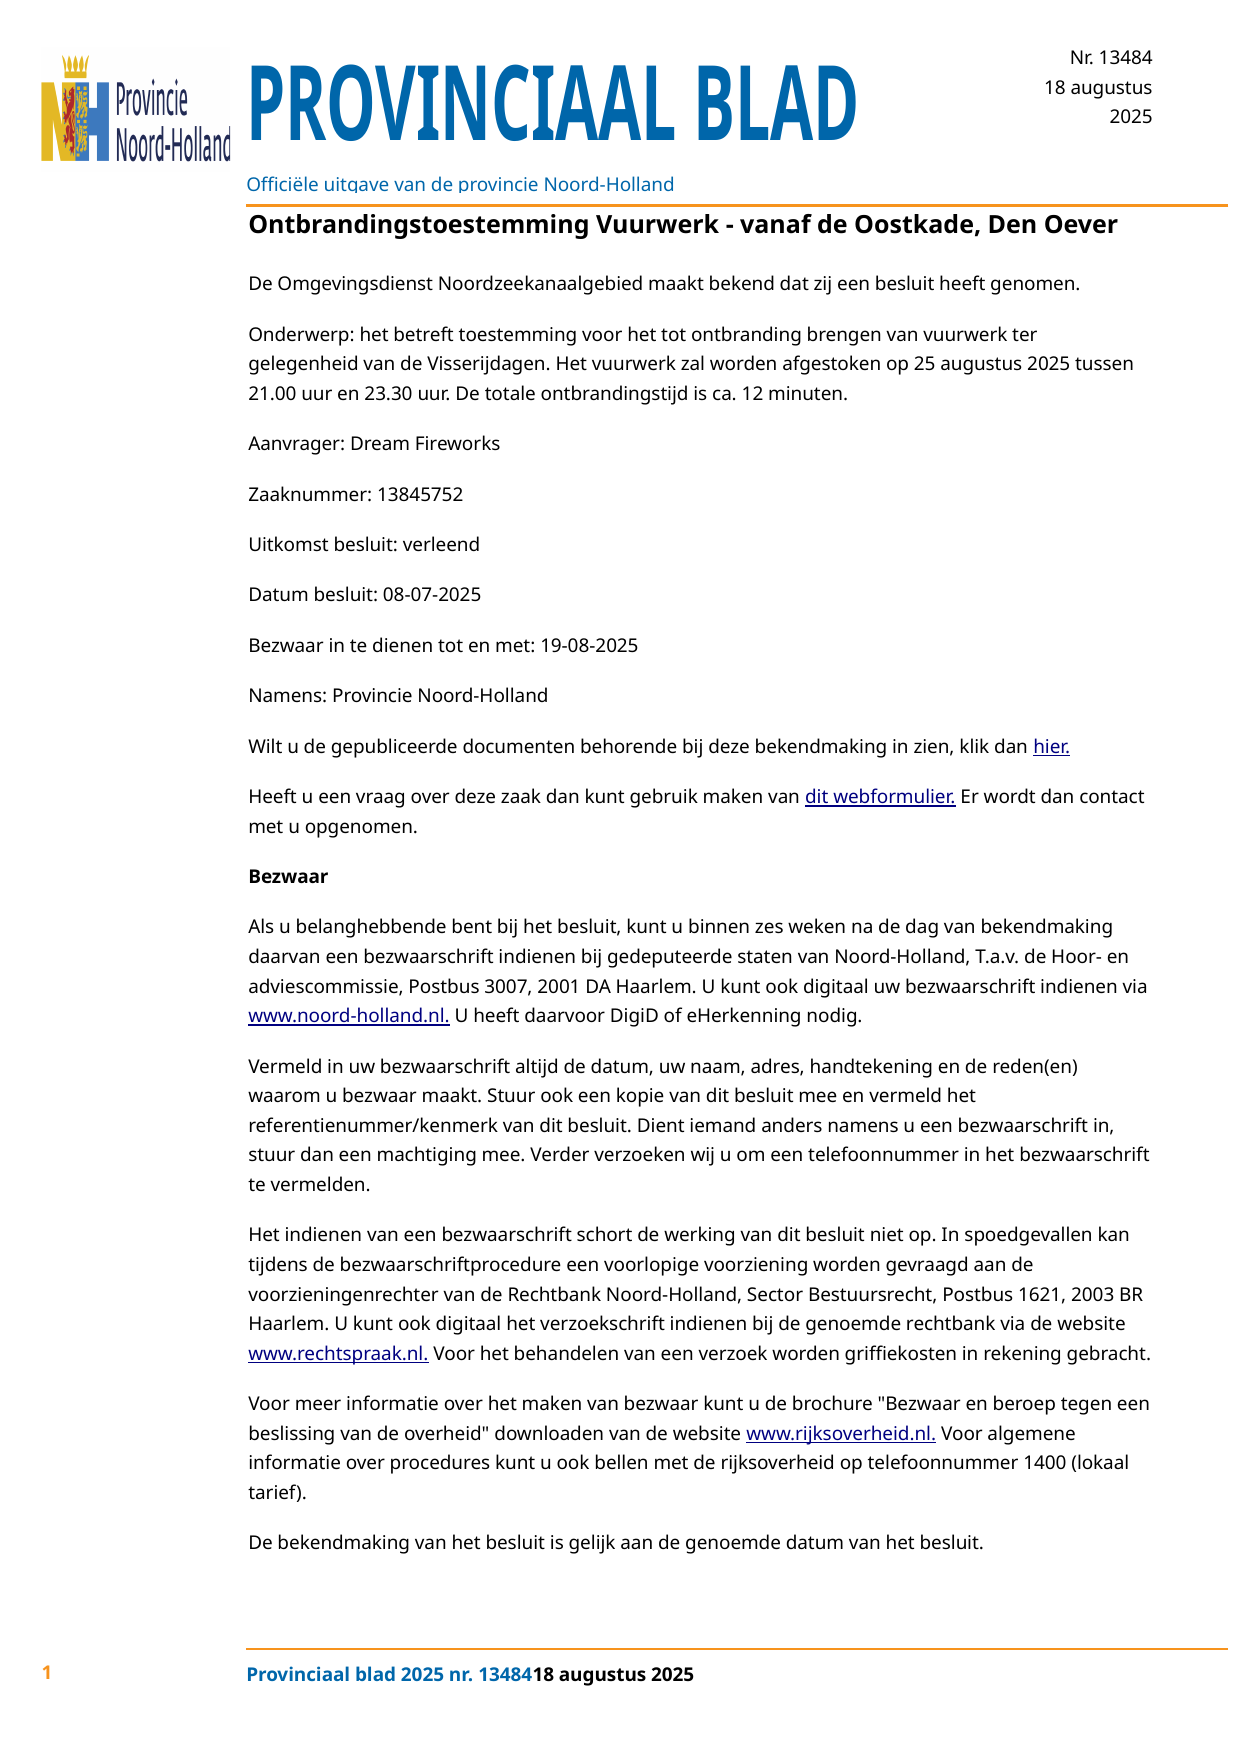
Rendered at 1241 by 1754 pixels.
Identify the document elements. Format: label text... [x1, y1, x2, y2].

text Voor meer informatie over het maken van bezwaar kunt u de brochure "Bezwaar en beroep tegen een beslissing van de overheid" downloaden van de website www.rijksoverheid.nl. Voor algemene informatie over procedures kunt u ook bellen met de rijksoverheid op telefoonnummer 1400 (lokaal tarief). [248, 1390, 1152, 1505]
text Bezwaar [248, 863, 1152, 889]
text Uitkomst besluit: verleend [248, 531, 1152, 557]
text Heeft u een vraag over deze zaak dan kunt gebruik maken van dit webformulier. Er wordt dan contact met u opgenomen. [248, 783, 1152, 838]
text Als u belanghebbende bent bij het besluit, kunt u binnen zes weken na de dag van bekendmaking daarvan een bezwaarschrift indienen bij gedeputeerde staten van Noord-Holland, T.a.v. de Hoor- en adviescommissie, Postbus 3007, 2001 DA Haarlem. U kunt ook digitaal uw bezwaarschrift indienen via www.noord-holland.nl. U heeft daarvoor DigiD of eHerkenning nodig. [248, 914, 1152, 1028]
text Namens: Provincie Noord-Holland [248, 682, 1152, 708]
text Datum besluit: 08-07-2025 [248, 582, 1152, 607]
text Onderwerp: het betreft toestemming voor het tot ontbranding brengen van vuurwerk ter gelegenheid van de Visserijdagen. Het vuurwerk zal worden afgestoken op 25 augustus 2025 tussen 21.00 uur en 23.30 uur. De totale ontbrandingstijd is ca. 12 minuten. [248, 321, 1152, 406]
text Het indienen van een bezwaarschrift schort de werking van dit besluit niet op. In spoedgevallen kan tijdens de bezwaarschriftprocedure een voorlopige voorziening worden gevraagd aan de voorzieningenrechter van de Rechtbank Noord-Holland, Sector Bestuursrecht, Postbus 1621, 2003 BR Haarlem. U kunt ook digitaal het verzoekschrift indienen bij de genoemde rechtbank via de website www.rechtspraak.nl. Voor het behandelen van een verzoek worden griffiekosten in rekening gebracht. [248, 1222, 1152, 1366]
text De Omgevingsdienst Noordzeekanaalgebied maakt bekend dat zij een besluit heeft genomen. [248, 270, 1152, 296]
text Bezwaar in te dienen tot en met: 19-08-2025 [248, 632, 1152, 658]
text Wilt u de gepubliceerde documenten behorende bij deze bekendmaking in zien, klik dan hier. [248, 733, 1152, 758]
text Aanvrager: Dream Fireworks [248, 430, 1152, 456]
text Vermeld in uw bezwaarschrift altijd de datum, uw naam, adres, handtekening en de reden(en) waarom u bezwaar maakt. Stuur ook een kopie van dit besluit mee en vermeld het referentienummer/kenmerk van dit besluit. Dient iemand anders namens u een bezwaarschrift in, stuur dan een machtiging mee. Verder verzoeken wij u om een telefoonnummer in het bezwaarschrift te vermelden. [248, 1053, 1152, 1197]
text De bekendmaking van het besluit is gelijk aan de genoemde datum van het besluit. [248, 1529, 1152, 1555]
text Ontbrandingstoestemming Vuurwerk - vanaf de Oostkade, Den Oever [248, 207, 1152, 241]
text Zaaknummer: 13845752 [248, 481, 1152, 506]
picture [41, 47, 231, 172]
